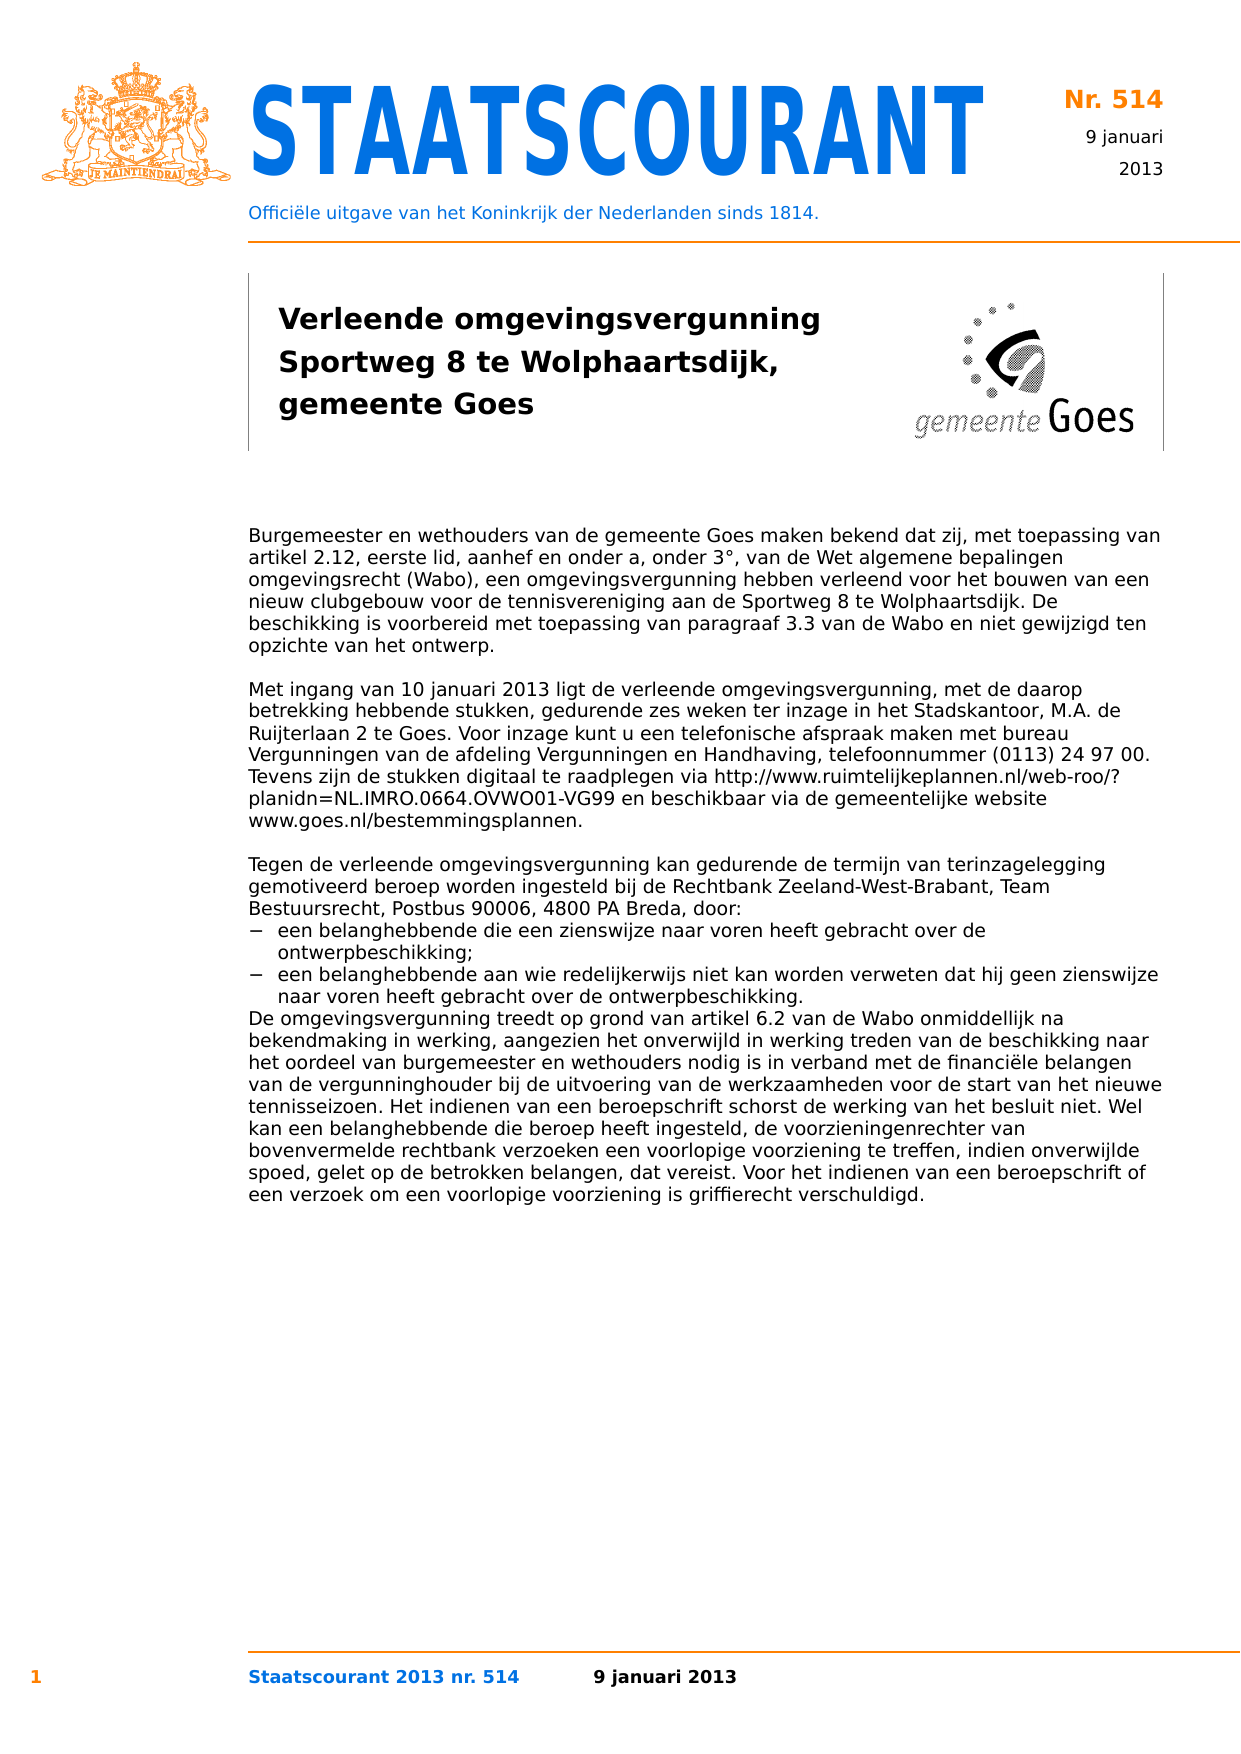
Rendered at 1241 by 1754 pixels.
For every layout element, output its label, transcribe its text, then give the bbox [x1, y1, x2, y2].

table_cell Officiële uitgave van het Koninkrijk der Nederlanden sinds 1814. [248, 203, 1240, 241]
table_header [25, 62, 248, 241]
text Burgemeester en wethouders van de gemeente Goes maken bekend dat zij, met toepassing van artikel 2.12, eerste lid, aanhef en onder a, onder 3°, van de Wet algemene bepalingen omgevingsrecht (Wabo), een omgevingsvergunning hebben verleend voor het bouwen van een nieuw clubgebouw voor de tennisvereniging aan de Sportweg 8 te Wolphaartsdijk. De beschikking is voorbereid met toepassing van paragraaf 3.3 van de Wabo en niet gewijzigd ten opzichte van het ontwerp. [248, 525, 1163, 657]
picture [914, 302, 1134, 439]
table_header STAATSCOURANT [248, 62, 998, 203]
table_header Nr. 514 [998, 62, 1240, 121]
text Met ingang van 10 januari 2013 ligt de verleende omgevingsvergunning, met de daarop betrekking hebbende stukken, gedurende zes weken ter inzage in het Stadskantoor, M.A. de Ruijterlaan 2 te Goes. Voor inzage kunt u een telefonische afspraak maken met bureau Vergunningen van de afdeling Vergunningen en Handhaving, telefoonnummer (0113) 24 97 00. Tevens zijn de stukken digitaal te raadplegen via http://www.ruimtelijkeplannen.nl/web-roo/?planidn=NL.IMRO.0664.OVWO01-VG99 en beschikbaar via de gemeentelijke website www.goes.nl/bestemmingsplannen. [248, 678, 1163, 832]
picture [41, 62, 231, 186]
text − een belanghebbende aan wie redelijkerwijs niet kan worden verweten dat hij geen zienswijze naar voren heeft gebracht over de ontwerpbeschikking. [248, 964, 1163, 1008]
text − een belanghebbende die een zienswijze naar voren heeft gebracht over de ontwerpbeschikking; [248, 920, 1163, 964]
table_cell 2013 [998, 153, 1240, 203]
text De omgevingsvergunning treedt op grond van artikel 6.2 van de Wabo onmiddellijk na bekendmaking in werking, aangezien het onverwijld in werking treden van de beschikking naar het oordeel van burgemeester en wethouders nodig is in verband met de financiële belangen van de vergunninghouder bij de uitvoering van de werkzaamheden voor de start van het nieuwe tennisseizoen. Het indienen van een beroepschrift schorst de werking van het besluit niet. Wel kan een belanghebbende die beroep heeft ingesteld, de voorzieningenrechter van bovenvermelde rechtbank verzoeken een voorlopige voorziening te treffen, indien onverwijlde spoed, gelet op de betrokken belangen, dat vereist. Voor het indienen van een beroepschrift of een verzoek om een voorlopige voorziening is griffierecht verschuldigd. [248, 1008, 1163, 1206]
text Tegen de verleende omgevingsvergunning kan gedurende de termijn van terinzagelegging gemotiveerd beroep worden ingesteld bij de Rechtbank Zeeland-West-Brabant, Team Bestuursrecht, Postbus 90006, 4800 PA Breda, door: [248, 854, 1163, 920]
subtitle Verleende omgevingsvergunning Sportweg 8 te Wolphaartsdijk, gemeente Goes [249, 273, 1163, 451]
table_cell 9 januari [998, 121, 1240, 153]
